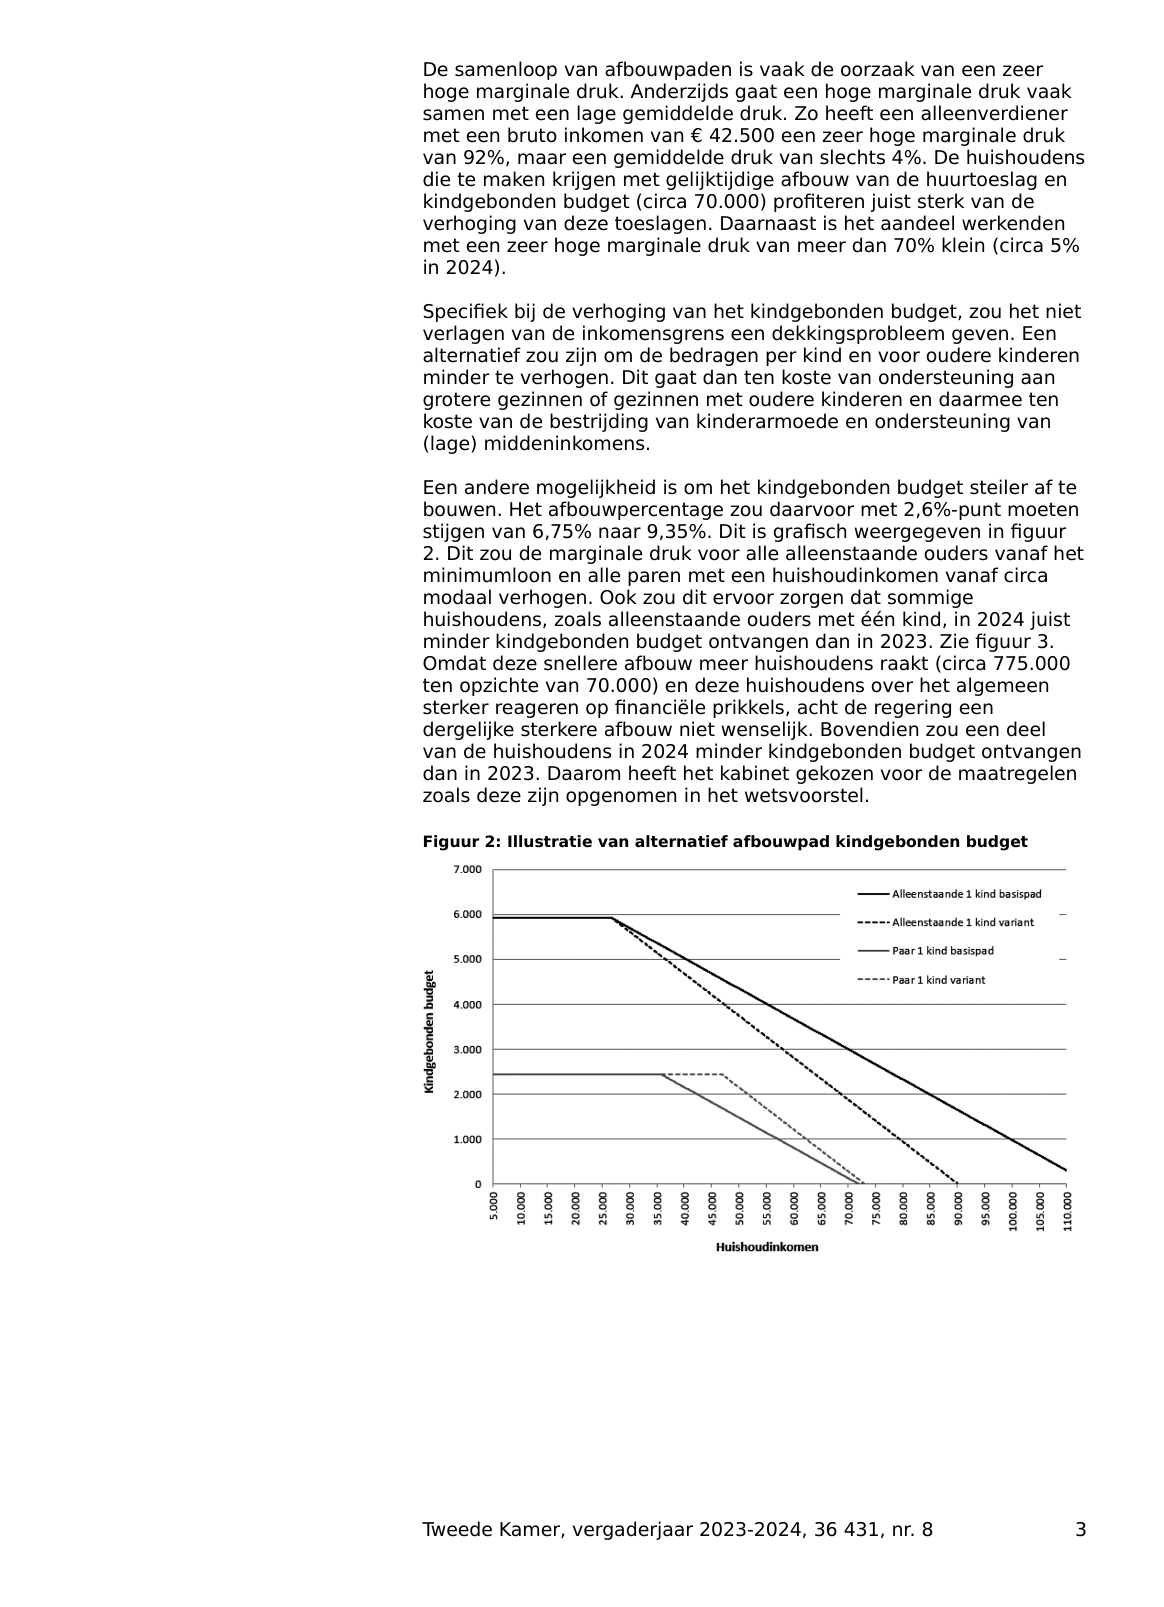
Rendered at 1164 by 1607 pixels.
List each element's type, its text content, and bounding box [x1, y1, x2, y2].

text Een andere mogelijkheid is om het kindgebonden budget steiler af te bouwen. Het afbouwpercentage zou daarvoor met 2,6%-punt moeten stijgen van 6,75% naar 9,35%. Dit is grafisch weergegeven in figuur 2. Dit zou de marginale druk voor alle alleenstaande ouders vanaf het minimumloon en alle paren met een huishoudinkomen vanaf circa modaal verhogen. Ook zou dit ervoor zorgen dat sommige huishoudens, zoals alleenstaande ouders met één kind, in 2024 juist minder kindgebonden budget ontvangen dan in 2023. Zie figuur 3. Omdat deze snellere afbouw meer huishoudens raakt (circa 775.000 ten opzichte van 70.000) en deze huishoudens over het algemeen sterker reageren op financiële prikkels, acht de regering een dergelijke sterkere afbouw niet wenselijk. Bovendien zou een deel van de huishoudens in 2024 minder kindgebonden budget ontvangen dan in 2023. Daarom heeft het kabinet gekozen voor de maatregelen zoals deze zijn opgenomen in het wetsvoorstel. [422, 477, 1087, 807]
text Specifiek bij de verhoging van het kindgebonden budget, zou het niet verlagen van de inkomensgrens een dekkingsprobleem geven. Een alternatief zou zijn om de bedragen per kind en voor oudere kinderen minder te verhogen. Dit gaat dan ten koste van ondersteuning aan grotere gezinnen of gezinnen met oudere kinderen en daarmee ten koste van de bestrijding van kinderarmoede en ondersteuning van (lage) middeninkomens. [422, 301, 1087, 455]
picture [422, 862, 1072, 1253]
text Figuur 2: Illustratie van alternatief afbouwpad kindgebonden budget [422, 833, 1072, 851]
text De samenloop van afbouwpaden is vaak de oorzaak van een zeer hoge marginale druk. Anderzijds gaat een hoge marginale druk vaak samen met een lage gemiddelde druk. Zo heeft een alleenverdiener met een bruto inkomen van € 42.500 een zeer hoge marginale druk van 92%, maar een gemiddelde druk van slechts 4%. De huishoudens die te maken krijgen met gelijktijdige afbouw van de huurtoeslag en kindgebonden budget (circa 70.000) profiteren juist sterk van de verhoging van deze toeslagen. Daarnaast is het aandeel werkenden met een zeer hoge marginale druk van meer dan 70% klein (circa 5% in 2024). [422, 59, 1087, 279]
